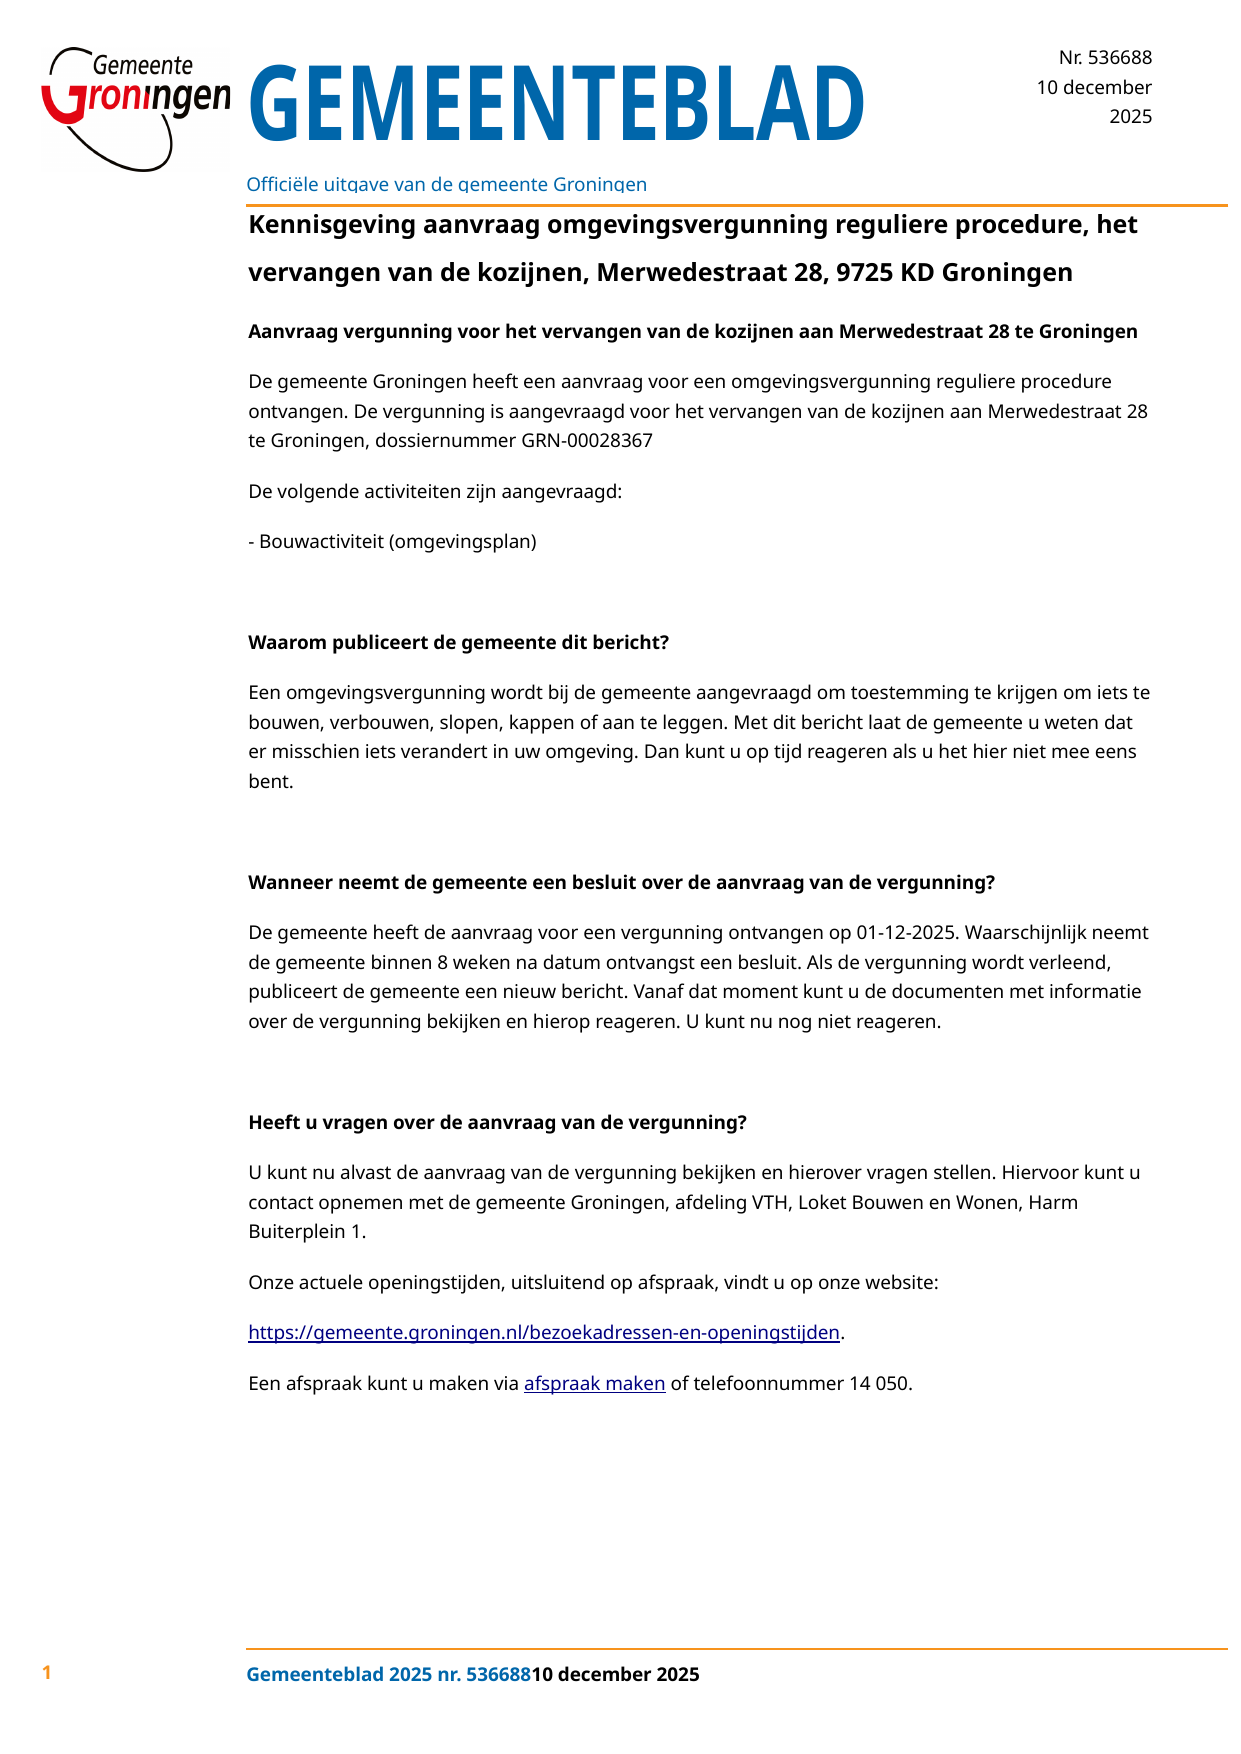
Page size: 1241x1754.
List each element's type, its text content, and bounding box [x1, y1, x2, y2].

picture [41, 47, 231, 172]
text Een omgevingsvergunning wordt bij de gemeente aangevraagd om toestemming te krijgen om iets te bouwen, verbouwen, slopen, kappen of aan te leggen. Met dit bericht laat de gemeente u weten dat er misschien iets verandert in uw omgeving. Dan kunt u op tijd reageren als u het hier niet mee eens bent. [248, 679, 1152, 794]
text Aanvraag vergunning voor het vervangen van de kozijnen aan Merwedestraat 28 te Groningen [248, 318, 1152, 344]
text Wanneer neemt de gemeente een besluit over de aanvraag van de vergunning? [248, 869, 1152, 895]
text Kennisgeving aanvraag omgevingsvergunning reguliere procedure, het vervangen van de kozijnen, Merwedestraat 28, 9725 KD Groningen [248, 207, 1152, 288]
text U kunt nu alvast de aanvraag van de vergunning bekijken en hierover vragen stellen. Hiervoor kunt u contact opnemen met de gemeente Groningen, afdeling VTH, Loket Bouwen en Wonen, Harm Buiterplein 1. [248, 1159, 1152, 1244]
text Waarom publiceert de gemeente dit bericht? [248, 629, 1152, 655]
text Een afspraak kunt u maken via afspraak maken of telefoonnummer 14 050. [248, 1370, 1152, 1396]
text Onze actuele openingstijden, uitsluitend op afspraak, vindt u op onze website: [248, 1269, 1152, 1295]
text https://gemeente.groningen.nl/bezoekadressen-en-openingstijden. [248, 1319, 1152, 1345]
text - Bouwactiviteit (omgevingsplan) [248, 528, 1152, 554]
text De gemeente Groningen heeft een aanvraag voor een omgevingsvergunning reguliere procedure ontvangen. De vergunning is aangevraagd voor het vervangen van de kozijnen aan Merwedestraat 28 te Groningen, dossiernummer GRN-00028367 [248, 368, 1152, 453]
text Heeft u vragen over de aanvraag van de vergunning? [248, 1109, 1152, 1135]
text De volgende activiteiten zijn aangevraagd: [248, 478, 1152, 504]
text De gemeente heeft de aanvraag voor een vergunning ontvangen op 01-12-2025. Waarschijnlijk neemt de gemeente binnen 8 weken na datum ontvangst een besluit. Als de vergunning wordt verleend, publiceert de gemeente een nieuw bericht. Vanaf dat moment kunt u de documenten met informatie over de vergunning bekijken en hierop reageren. U kunt nu nog niet reageren. [248, 919, 1152, 1034]
